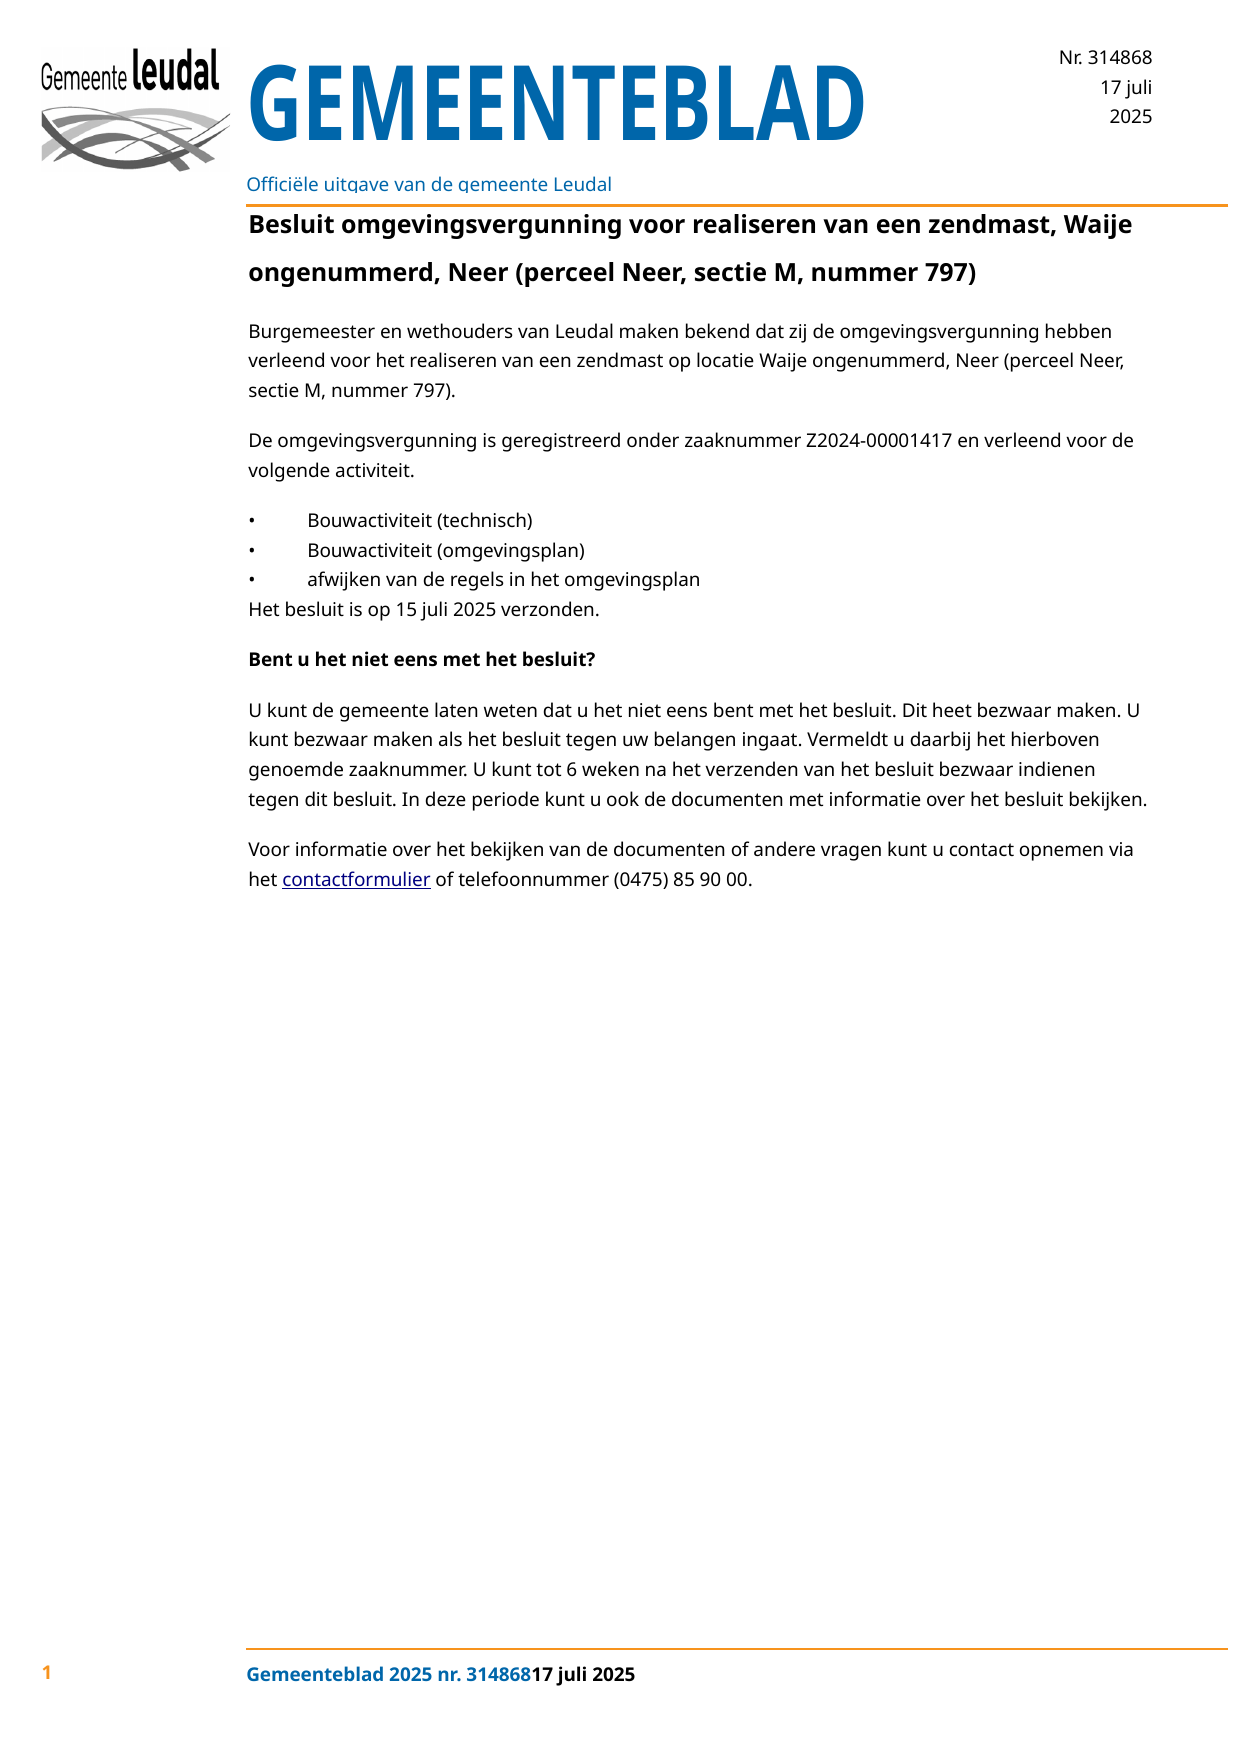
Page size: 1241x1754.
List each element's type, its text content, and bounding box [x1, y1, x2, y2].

text Besluit omgevingsvergunning voor realiseren van een zendmast, Waije ongenummerd, Neer (perceel Neer, sectie M, nummer 797) [248, 207, 1152, 288]
text U kunt de gemeente laten weten dat u het niet eens bent met het besluit. Dit heet bezwaar maken. U kunt bezwaar maken als het besluit tegen uw belangen ingaat. Vermeldt u daarbij het hierboven genoemde zaaknummer. U kunt tot 6 weken na het verzenden van het besluit bezwaar indienen tegen dit besluit. In deze periode kunt u ook de documenten met informatie over het besluit bekijken. [248, 697, 1152, 812]
text De omgevingsvergunning is geregistreerd onder zaaknummer Z2024-00001417 en verleend voor de volgende activiteit. [248, 427, 1152, 483]
picture [41, 47, 231, 172]
text Burgemeester en wethouders van Leudal maken bekend dat zij de omgevingsvergunning hebben verleend voor het realiseren van een zendmast op locatie Waije ongenummerd, Neer (perceel Neer, sectie M, nummer 797). [248, 318, 1152, 403]
text Bent u het niet eens met het besluit? [248, 647, 1152, 672]
text Voor informatie over het bekijken van de documenten of andere vragen kunt u contact opnemen via het contactformulier of telefoonnummer (0475) 85 90 00. [248, 836, 1152, 892]
list Bouwactiviteit (omgevingsplan) [248, 537, 1152, 563]
text Het besluit is op 15 juli 2025 verzonden. [248, 596, 1152, 622]
list afwijken van de regels in het omgevingsplan [248, 567, 1152, 592]
list Bouwactiviteit (technisch) [248, 507, 1152, 533]
